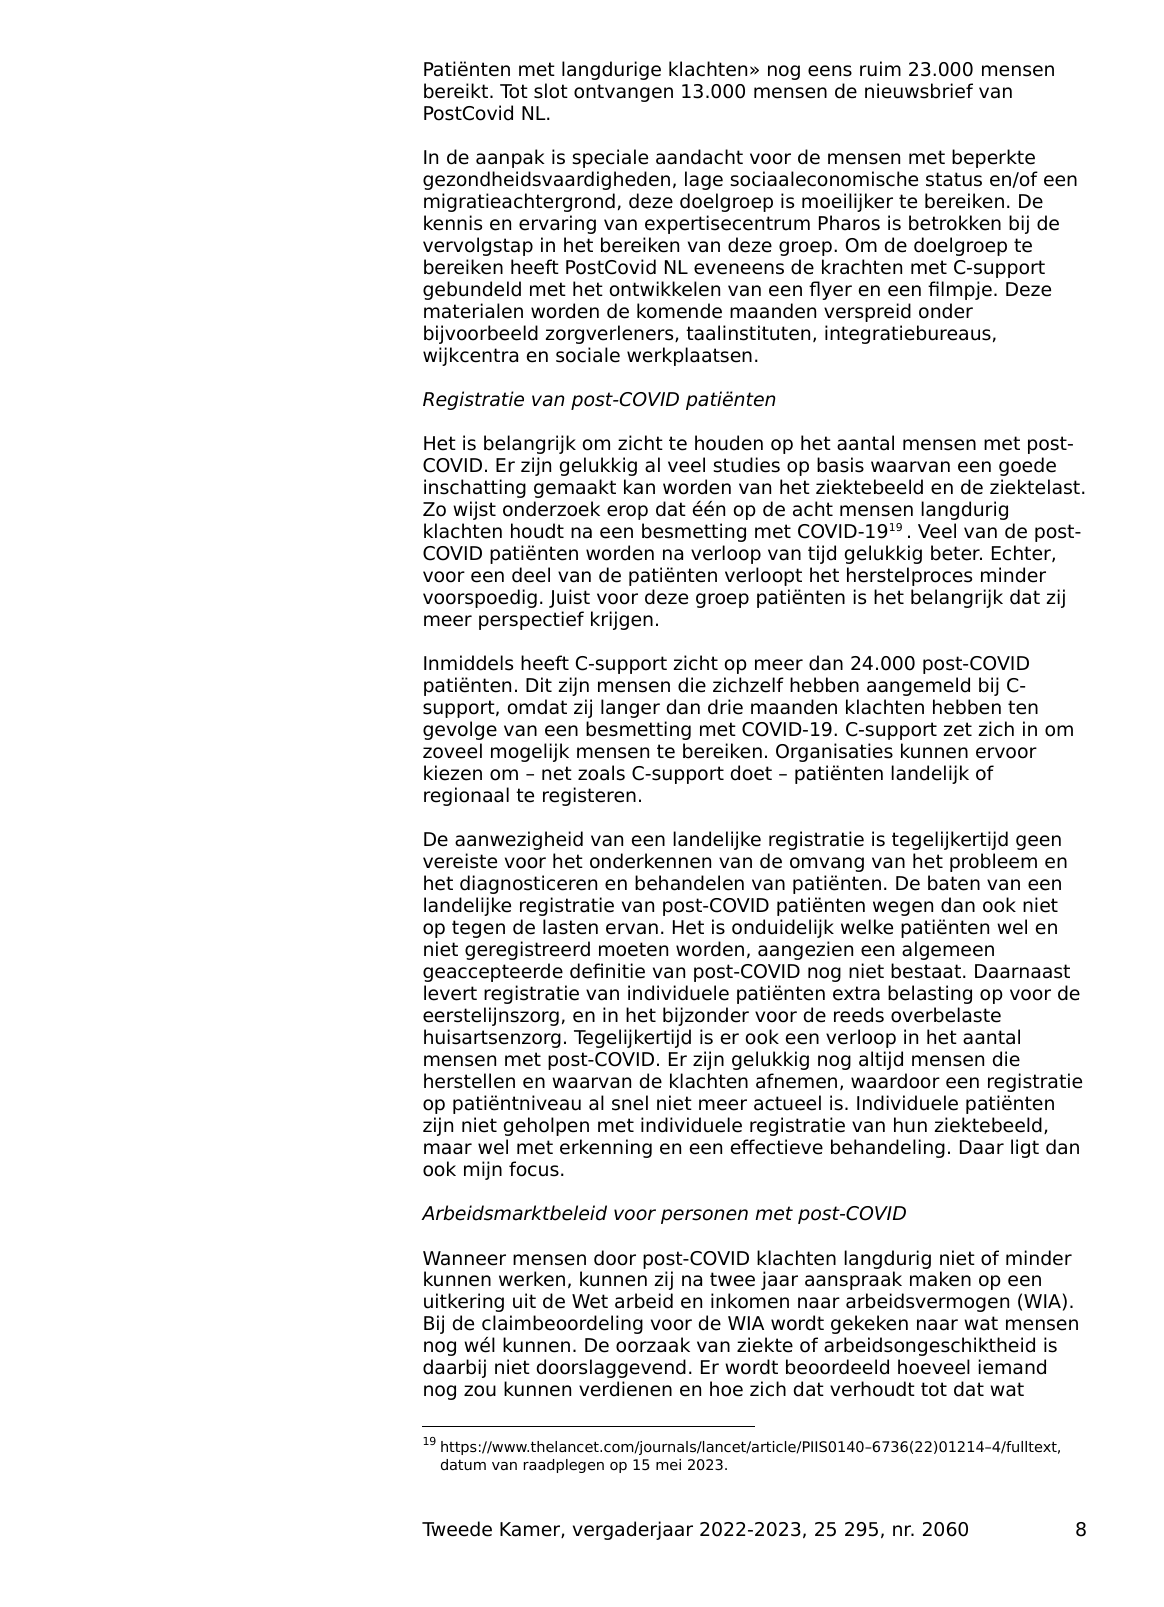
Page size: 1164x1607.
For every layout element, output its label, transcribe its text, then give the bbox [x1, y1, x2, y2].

text Inmiddels heeft C-support zicht op meer dan 24.000 post-COVID patiënten. Dit zijn mensen die zichzelf hebben aangemeld bij C-support, omdat zij langer dan drie maanden klachten hebben ten gevolge van een besmetting met COVID-19. C-support zet zich in om zoveel mogelijk mensen te bereiken. Organisaties kunnen ervoor kiezen om – net zoals C-support doet – patiënten landelijk of regionaal te registeren. [422, 653, 1087, 807]
text https://www.thelancet.com/journals/lancet/article/PIIS0140–6736(22)01214–4/fulltext, datum van raadplegen op 15 mei 2023. [422, 1435, 1087, 1474]
text Wanneer mensen door post-COVID klachten langdurig niet of minder kunnen werken, kunnen zij na twee jaar aanspraak maken op een uitkering uit de Wet arbeid en inkomen naar arbeidsvermogen (WIA). Bij de claimbeoordeling voor de WIA wordt gekeken naar wat mensen nog wél kunnen. De oorzaak van ziekte of arbeidsongeschiktheid is daarbij niet doorslaggevend. Er wordt beoordeeld hoeveel iemand nog zou kunnen verdienen en hoe zich dat verhoudt tot dat wat [422, 1247, 1087, 1401]
text Het is belangrijk om zicht te houden op het aantal mensen met post-COVID. Er zijn gelukkig al veel studies op basis waarvan een goede inschatting gemaakt kan worden van het ziektebeeld en de ziektelast. Zo wijst onderzoek erop dat één op de acht mensen langdurig klachten houdt na een besmetting met COVID-19. Veel van de post-COVID patiënten worden na verloop van tijd gelukkig beter. Echter, voor een deel van de patiënten verloopt het herstelproces minder voorspoedig. Juist voor deze groep patiënten is het belangrijk dat zij meer perspectief krijgen. [422, 433, 1087, 631]
subtitle Registratie van post-COVID patiënten [422, 389, 1087, 411]
subtitle Arbeidsmarktbeleid voor personen met post-COVID [422, 1203, 1087, 1225]
text De aanwezigheid van een landelijke registratie is tegelijkertijd geen vereiste voor het onderkennen van de omvang van het probleem en het diagnosticeren en behandelen van patiënten. De baten van een landelijke registratie van post-COVID patiënten wegen dan ook niet op tegen de lasten ervan. Het is onduidelijk welke patiënten wel en niet geregistreerd moeten worden, aangezien een algemeen geaccepteerde definitie van post-COVID nog niet bestaat. Daarnaast levert registratie van individuele patiënten extra belasting op voor de eerstelijnszorg, en in het bijzonder voor de reeds overbelaste huisartsenzorg. Tegelijkertijd is er ook een verloop in het aantal mensen met post-COVID. Er zijn gelukkig nog altijd mensen die herstellen en waarvan de klachten afnemen, waardoor een registratie op patiëntniveau al snel niet meer actueel is. Individuele patiënten zijn niet geholpen met individuele registratie van hun ziektebeeld, maar wel met erkenning en een effectieve behandeling. Daar ligt dan ook mijn focus. [422, 829, 1087, 1181]
text In de aanpak is speciale aandacht voor de mensen met beperkte gezondheidsvaardigheden, lage sociaaleconomische status en/of een migratieachtergrond, deze doelgroep is moeilijker te bereiken. De kennis en ervaring van expertisecentrum Pharos is betrokken bij de vervolgstap in het bereiken van deze groep. Om de doelgroep te bereiken heeft PostCovid NL eveneens de krachten met C-support gebundeld met het ontwikkelen van een flyer en een filmpje. Deze materialen worden de komende maanden verspreid onder bijvoorbeeld zorgverleners, taalinstituten, integratiebureaus, wijkcentra en sociale werkplaatsen. [422, 147, 1087, 367]
text Patiënten met langdurige klachten» nog eens ruim 23.000 mensen bereikt. Tot slot ontvangen 13.000 mensen de nieuwsbrief van PostCovid NL. [422, 59, 1087, 125]
